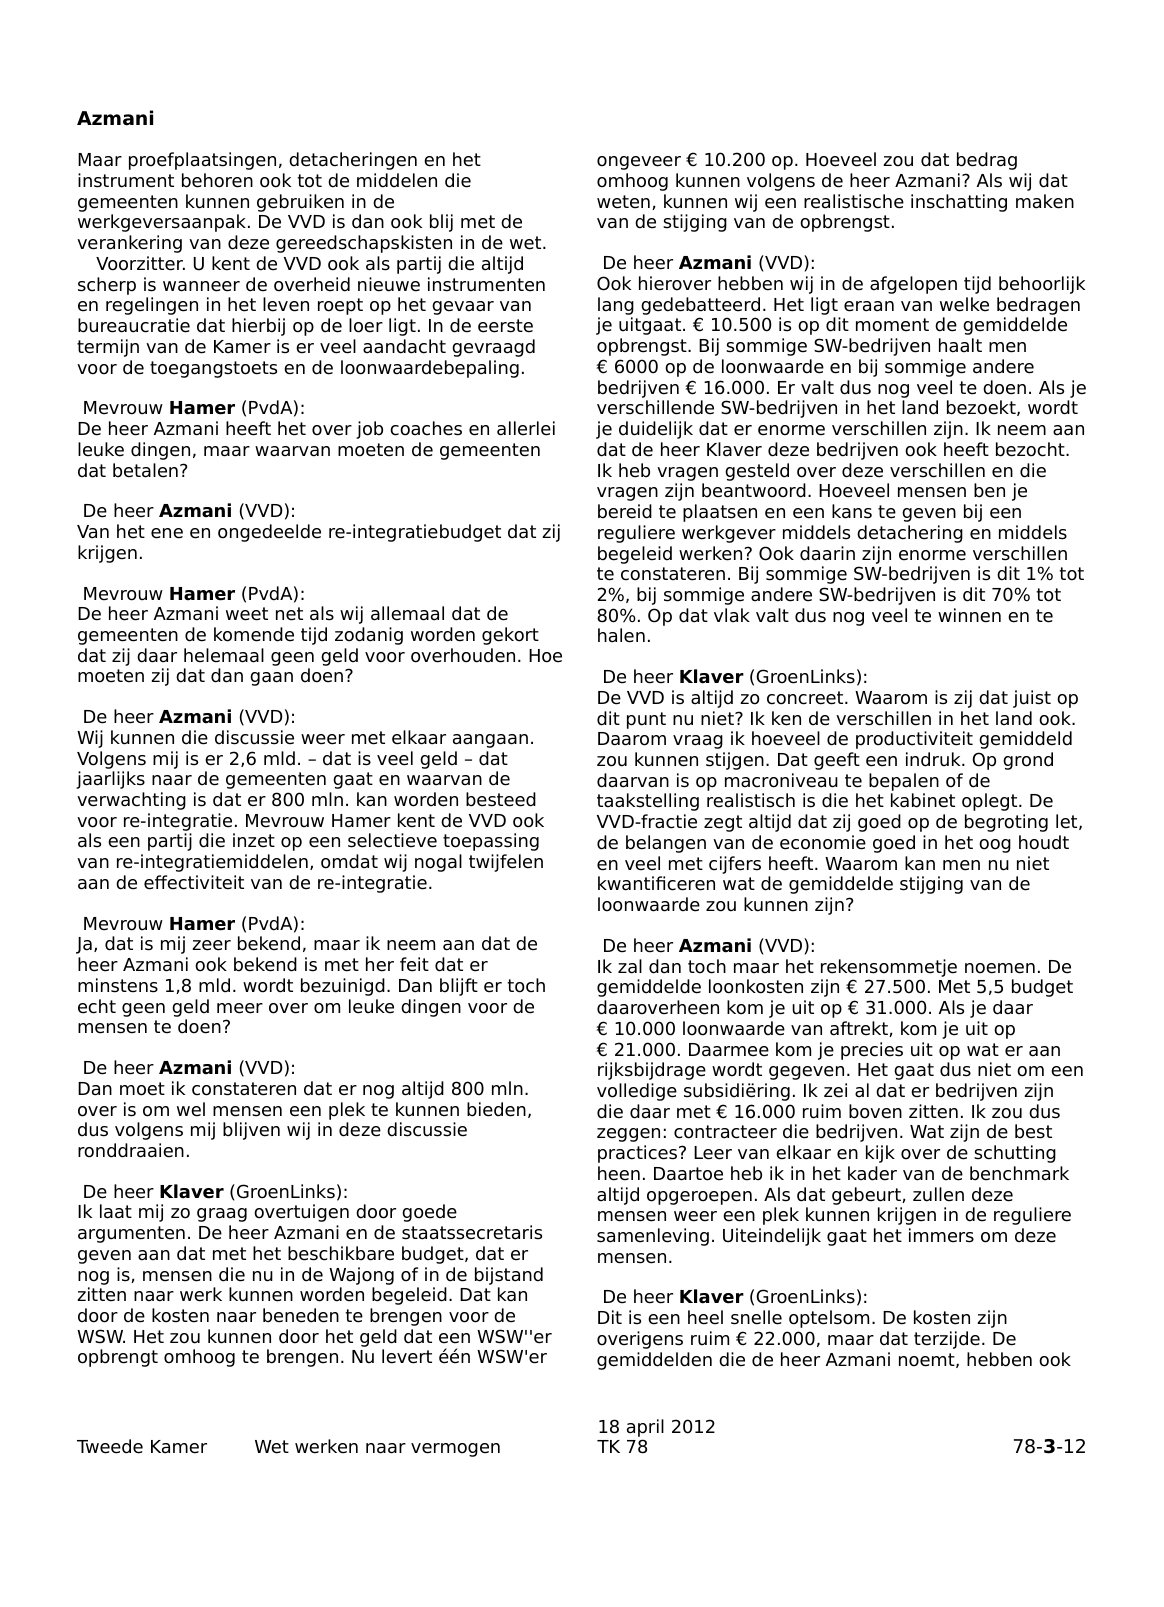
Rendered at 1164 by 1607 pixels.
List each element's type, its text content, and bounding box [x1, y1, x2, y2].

text Van het ene en ongedeelde re-integratiebudget dat zij krijgen. [77, 522, 567, 563]
text Mevrouw Hamer (PvdA): [77, 583, 567, 604]
text De VVD is altijd zo concreet. Waarom is zij dat juist op dit punt nu niet? Ik ken de verschillen in het land ook. Daarom vraag ik hoeveel de productiviteit gemiddeld zou kunnen stijgen. Dat geeft een indruk. Op grond daarvan is op macroniveau te bepalen of de taakstelling realistisch is die het kabinet oplegt. De VVD-fractie zegt altijd dat zij goed op de begroting let, de belangen van de economie goed in het oog houdt en veel met cijfers heeft. Waarom kan men nu niet kwantificeren wat de gemiddelde stijging van de loonwaarde zou kunnen zijn? [596, 688, 1087, 916]
text De heer Azmani (VVD): [77, 707, 567, 728]
text De heer Azmani weet net als wij allemaal dat de gemeenten de komende tijd zodanig worden gekort dat zij daar helemaal geen geld voor overhouden. Hoe moeten zij dat dan gaan doen? [77, 604, 567, 687]
text De heer Azmani (VVD): [77, 1058, 567, 1079]
text Dan moet ik constateren dat er nog altijd 800 mln. over is om wel mensen een plek te kunnen bieden, dus volgens mij blijven wij in deze discussie ronddraaien. [77, 1079, 567, 1162]
text Mevrouw Hamer (PvdA): [77, 398, 567, 419]
text Voorzitter. U kent de VVD ook als partij die altijd scherp is wanneer de overheid nieuwe instrumenten en regelingen in het leven roept op het gevaar van bureaucratie dat hierbij op de loer ligt. In de eerste termijn van de Kamer is er veel aandacht gevraagd voor de toegangstoets en de loonwaardebepaling. [77, 254, 567, 378]
text Ja, dat is mij zeer bekend, maar ik neem aan dat de heer Azmani ook bekend is met her feit dat er minstens 1,8 mld. wordt bezuinigd. Dan blijft er toch echt geen geld meer over om leuke dingen voor de mensen te doen? [77, 934, 567, 1038]
text Dit is een heel snelle optelsom. De kosten zijn overigens ruim € 22.000, maar dat terzijde. De gemiddelden die de heer Azmani noemt, hebben ook [596, 1308, 1087, 1370]
text Mevrouw Hamer (PvdA): [77, 913, 567, 934]
text Ik zal dan toch maar het rekensommetje noemen. De gemiddelde loonkosten zijn € 27.500. Met 5,5 budget daaroverheen kom je uit op € 31.000. Als je daar € 10.000 loonwaarde van aftrekt, kom je uit op € 21.000. Daarmee kom je precies uit op wat er aan rijksbijdrage wordt gegeven. Het gaat dus niet om een volledige subsidiëring. Ik zei al dat er bedrijven zijn die daar met € 16.000 ruim boven zitten. Ik zou dus zeggen: contracteer die bedrijven. Wat zijn de best practices? Leer van elkaar en kijk over de schutting heen. Daartoe heb ik in het kader van de benchmark altijd opgeroepen. Als dat gebeurt, zullen deze mensen weer een plek kunnen krijgen in de reguliere samenleving. Uiteindelijk gaat het immers om deze mensen. [596, 956, 1087, 1267]
text De heer Azmani (VVD): [596, 253, 1087, 274]
text De heer Klaver (GroenLinks): [596, 667, 1087, 688]
text De heer Klaver (GroenLinks): [77, 1182, 567, 1202]
text Ik laat mij zo graag overtuigen door goede argumenten. De heer Azmani en de staatssecretaris geven aan dat met het beschikbare budget, dat er nog is, mensen die nu in de Wajong of in de bijstand zitten naar werk kunnen worden begeleid. Dat kan door de kosten naar beneden te brengen voor de WSW. Het zou kunnen door het geld dat een WSW''er opbrengt omhoog te brengen. Nu levert één WSW'er [77, 1202, 567, 1368]
text Ook hierover hebben wij in de afgelopen tijd behoorlijk lang gedebatteerd. Het ligt eraan van welke bedragen je uitgaat. € 10.500 is op dit moment de gemiddelde opbrengst. Bij sommige SW-bedrijven haalt men € 6000 op de loonwaarde en bij sommige andere bedrijven € 16.000. Er valt dus nog veel te doen. Als je verschillende SW-bedrijven in het land bezoekt, wordt je duidelijk dat er enorme verschillen zijn. Ik neem aan dat de heer Klaver deze bedrijven ook heeft bezocht. Ik heb vragen gesteld over deze verschillen en die vragen zijn beantwoord. Hoeveel mensen ben je bereid te plaatsen en een kans te geven bij een reguliere werkgever middels detachering en middels begeleid werken? Ook daarin zijn enorme verschillen te constateren. Bij sommige SW-bedrijven is dit 1% tot 2%, bij sommige andere SW-bedrijven is dit 70% tot 80%. Op dat vlak valt dus nog veel te winnen en te halen. [596, 274, 1087, 647]
text Wij kunnen die discussie weer met elkaar aangaan. Volgens mij is er 2,6 mld. – dat is veel geld – dat jaarlijks naar de gemeenten gaat en waarvan de verwachting is dat er 800 mln. kan worden besteed voor re-integratie. Mevrouw Hamer kent de VVD ook als een partij die inzet op een selectieve toepassing van re-integratiemiddelen, omdat wij nogal twijfelen aan de effectiviteit van de re-integratie. [77, 728, 567, 893]
text De heer Azmani heeft het over job coaches en allerlei leuke dingen, maar waarvan moeten de gemeenten dat betalen? [77, 419, 567, 481]
text Maar proefplaatsingen, detacheringen en het instrument behoren ook tot de middelen die gemeenten kunnen gebruiken in de werkgeversaanpak. De VVD is dan ook blij met de verankering van deze gereedschapskisten in de wet. [77, 150, 567, 254]
text De heer Klaver (GroenLinks): [596, 1287, 1087, 1308]
text ongeveer € 10.200 op. Hoeveel zou dat bedrag omhoog kunnen volgens de heer Azmani? Als wij dat weten, kunnen wij een realistische inschatting maken van de stijging van de opbrengst. [596, 150, 1087, 233]
text De heer Azmani (VVD): [596, 936, 1087, 956]
text De heer Azmani (VVD): [77, 501, 567, 522]
